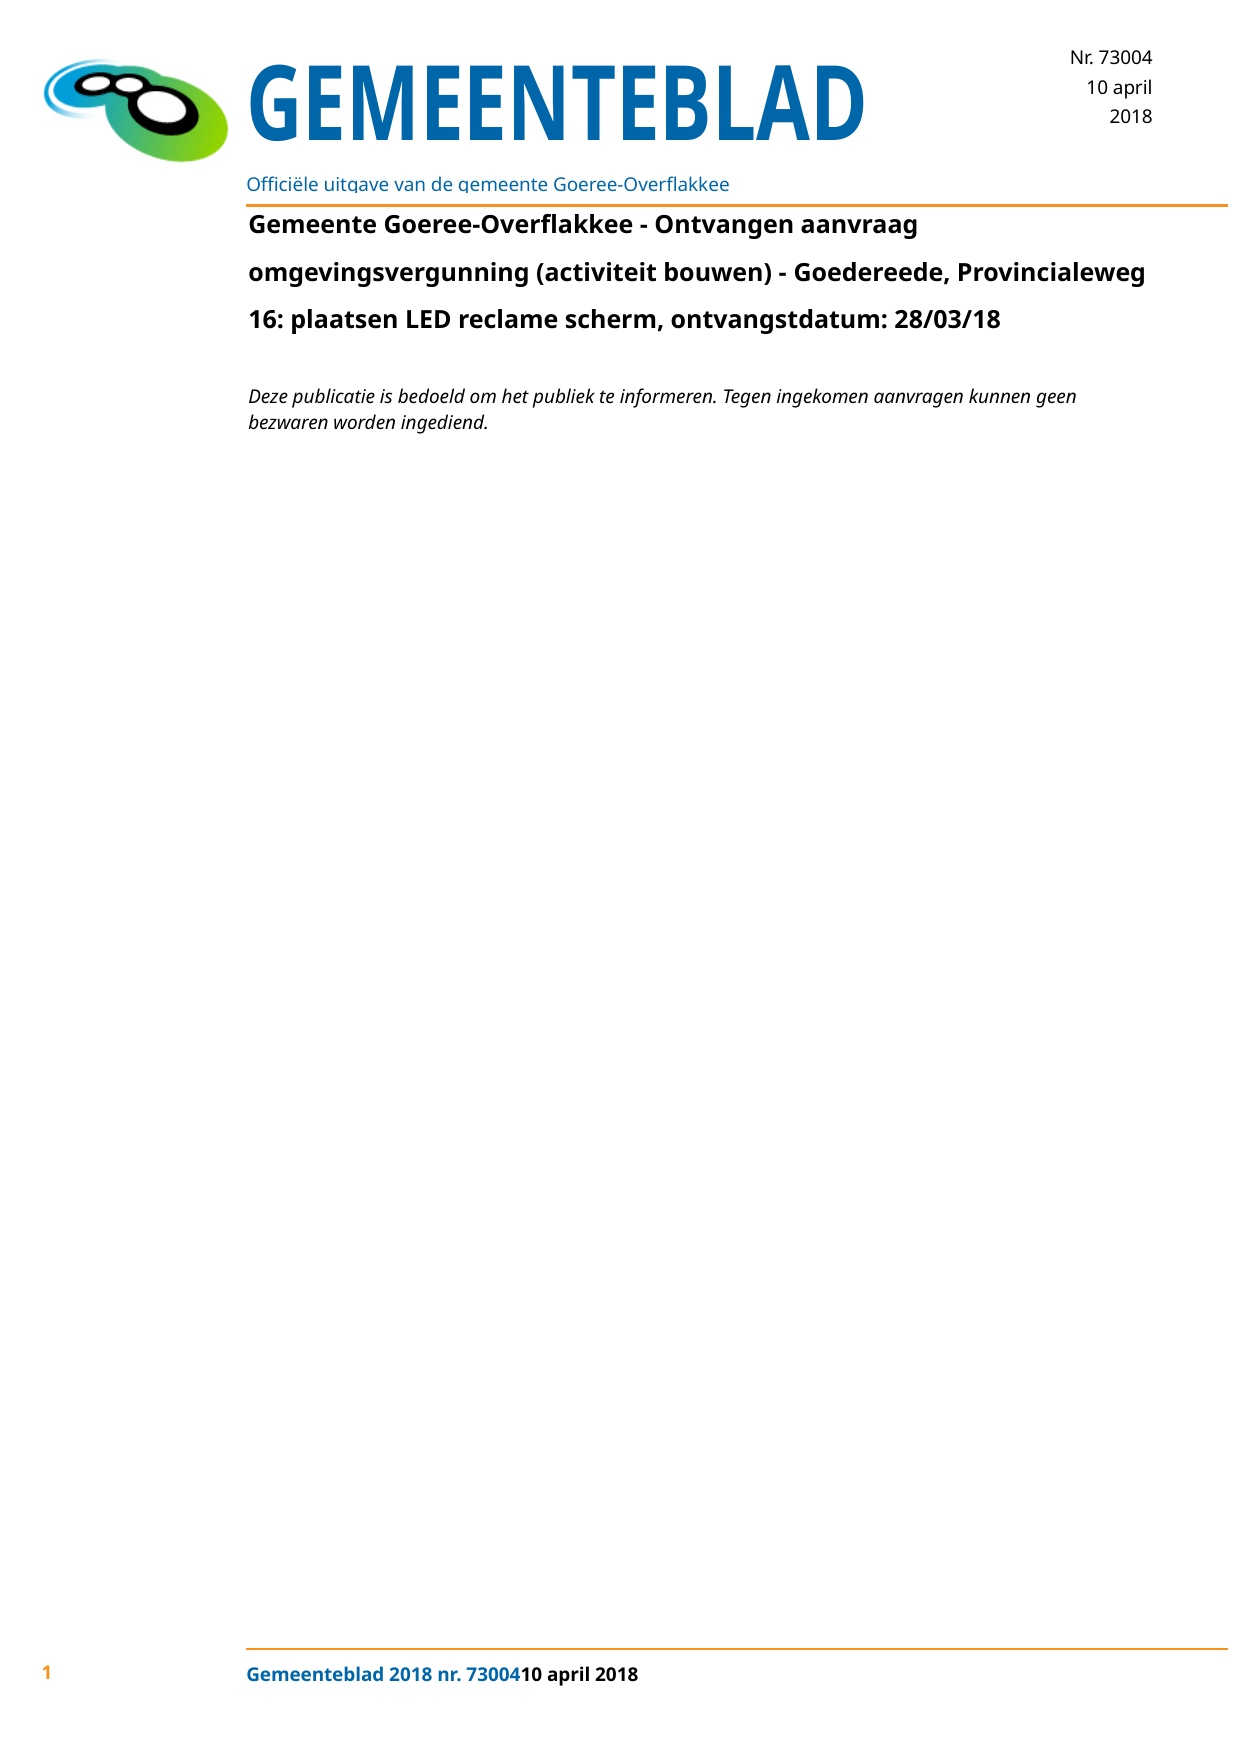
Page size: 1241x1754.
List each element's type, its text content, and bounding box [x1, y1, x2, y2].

picture [41, 47, 231, 172]
text Gemeente Goeree-Overflakkee - Ontvangen aanvraag omgevingsvergunning (activiteit bouwen) - Goedereede, Provincialeweg 16: plaatsen LED reclame scherm, ontvangstdatum: 28/03/18 [248, 207, 1152, 336]
text Deze publicatie is bedoeld om het publiek te informeren. Tegen ingekomen aanvragen kunnen geen bezwaren worden ingediend. [248, 384, 1152, 435]
